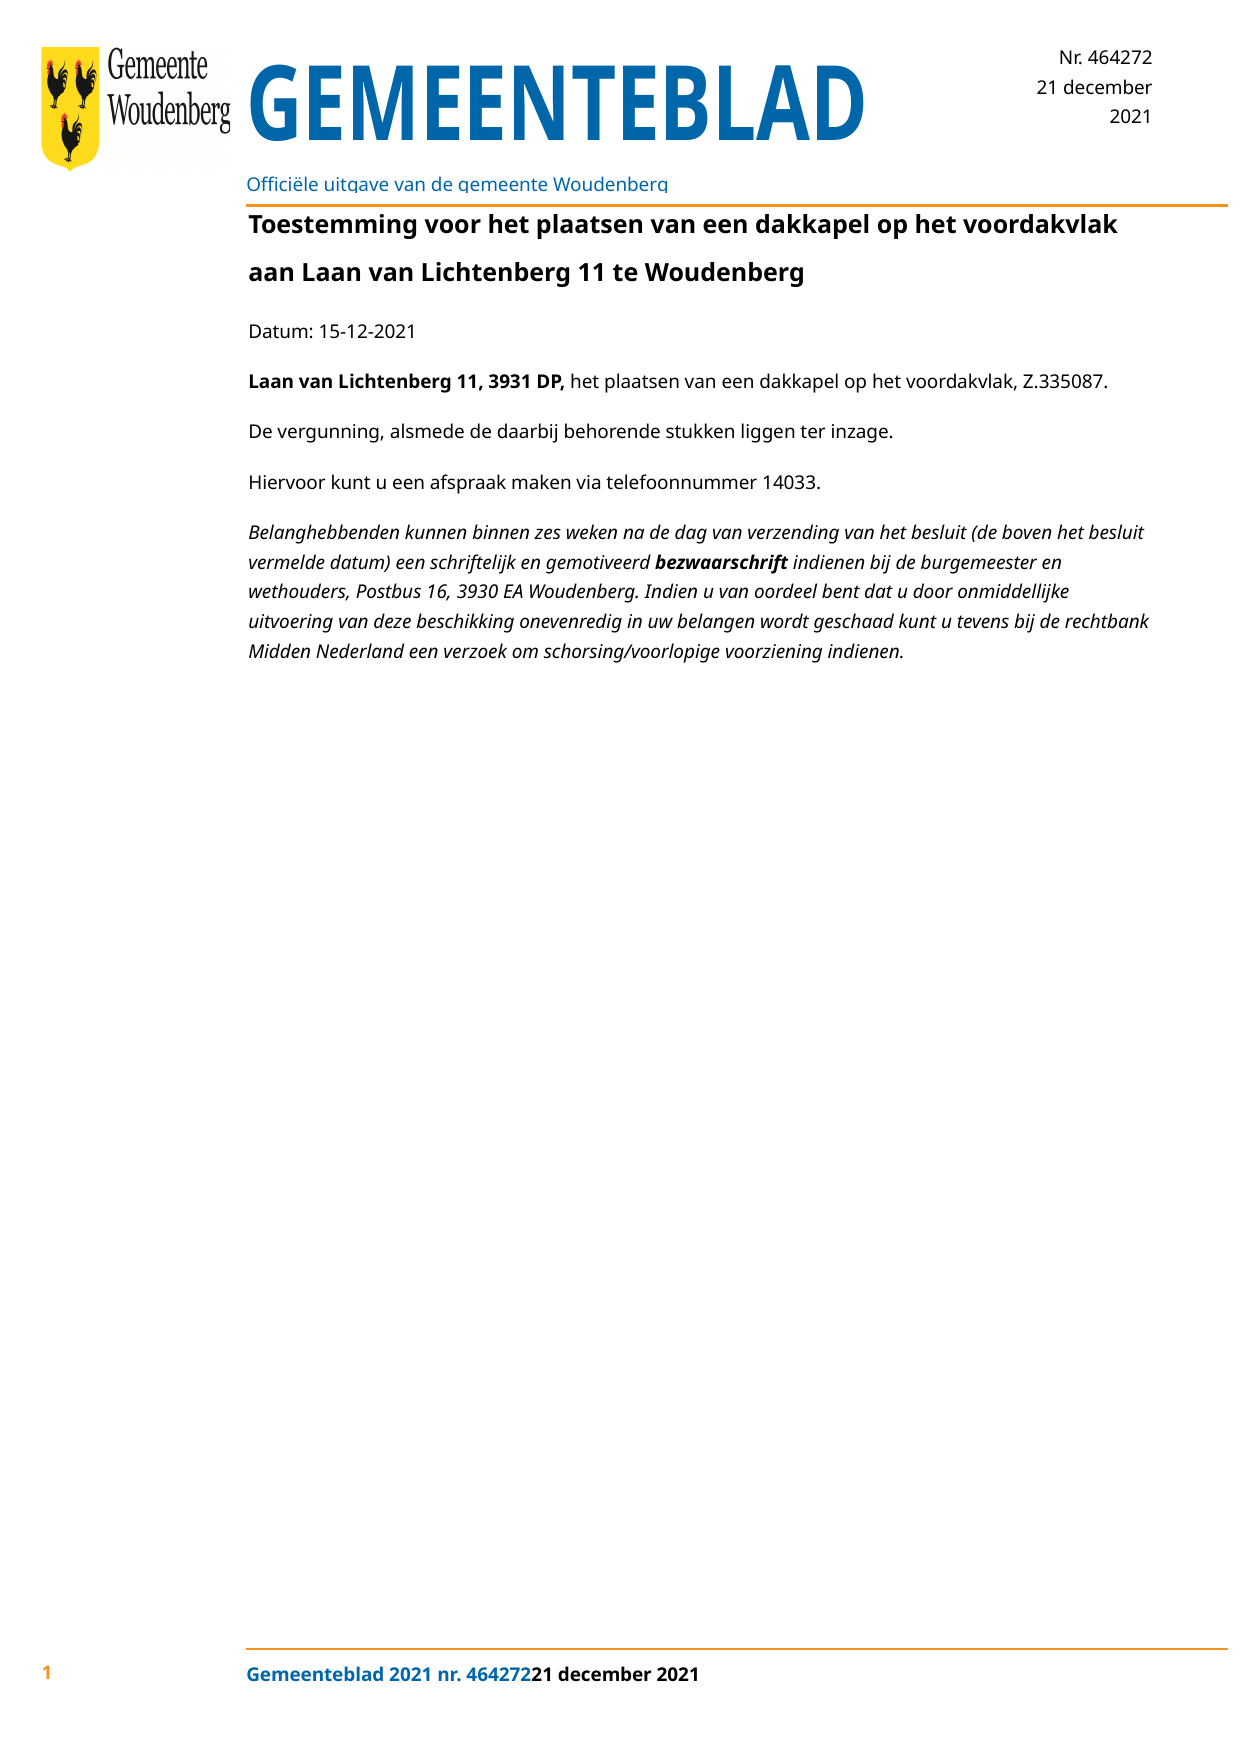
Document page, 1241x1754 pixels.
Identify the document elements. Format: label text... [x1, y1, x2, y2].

text Datum: 15-12-2021 [248, 318, 1152, 344]
picture [41, 47, 231, 172]
text De vergunning, alsmede de daarbij behorende stukken liggen ter inzage. [248, 419, 1152, 444]
text Toestemming voor het plaatsen van een dakkapel op het voordakvlak aan Laan van Lichtenberg 11 te Woudenberg [248, 207, 1152, 288]
text Belanghebbenden kunnen binnen zes weken na de dag van verzending van het besluit (de boven het besluit vermelde datum) een schriftelijk en gemotiveerd bezwaarschrift indienen bij de burgemeester en wethouders, Postbus 16, 3930 EA Woudenberg. Indien u van oordeel bent dat u door onmiddellijke uitvoering van deze beschikking onevenredig in uw belangen wordt geschaad kunt u tevens bij de rechtbank Midden Nederland een verzoek om schorsing/voorlopige voorziening indienen. [248, 519, 1152, 664]
text Hiervoor kunt u een afspraak maken via telefoonnummer 14033. [248, 469, 1152, 495]
text Laan van Lichtenberg 11, 3931 DP, het plaatsen van een dakkapel op het voordakvlak, Z.335087. [248, 368, 1152, 394]
